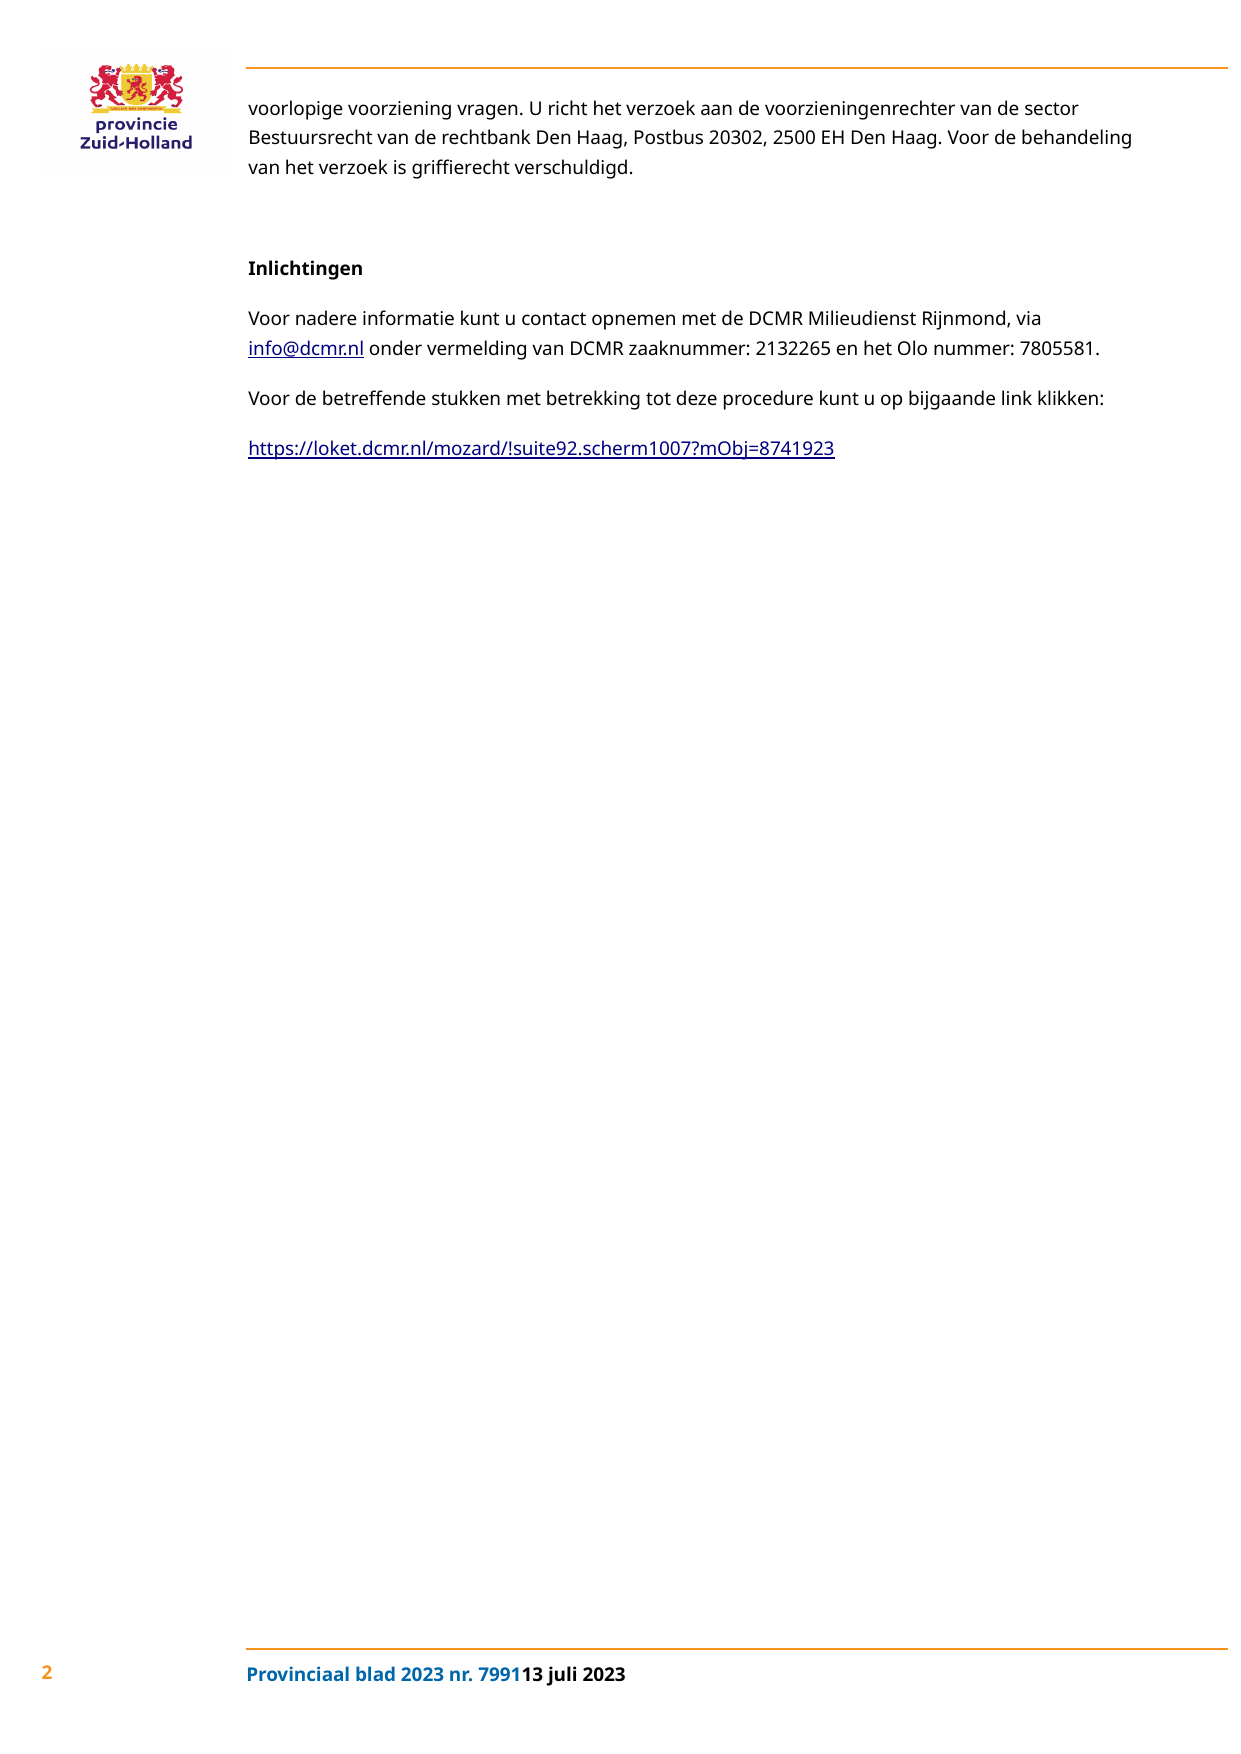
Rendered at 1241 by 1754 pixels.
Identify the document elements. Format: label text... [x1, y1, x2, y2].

text Inlichtingen [248, 255, 1152, 281]
picture [41, 47, 231, 172]
text Voor de betreffende stukken met betrekking tot deze procedure kunt u op bijgaande link klikken: [248, 385, 1152, 411]
text Voor nadere informatie kunt u contact opnemen met de DCMR Milieudienst Rijnmond, via info@dcmr.nl onder vermelding van DCMR zaaknummer: 2132265 en het Olo nummer: 7805581. [248, 305, 1152, 361]
text https://loket.dcmr.nl/mozard/!suite92.scherm1007?mObj=8741923 [248, 436, 1152, 461]
text voorlopige voorziening vragen. U richt het verzoek aan de voorzieningenrechter van de sector Bestuursrecht van de rechtbank Den Haag, Postbus 20302, 2500 EH Den Haag. Voor de behandeling van het verzoek is griffierecht verschuldigd. [248, 95, 1152, 180]
